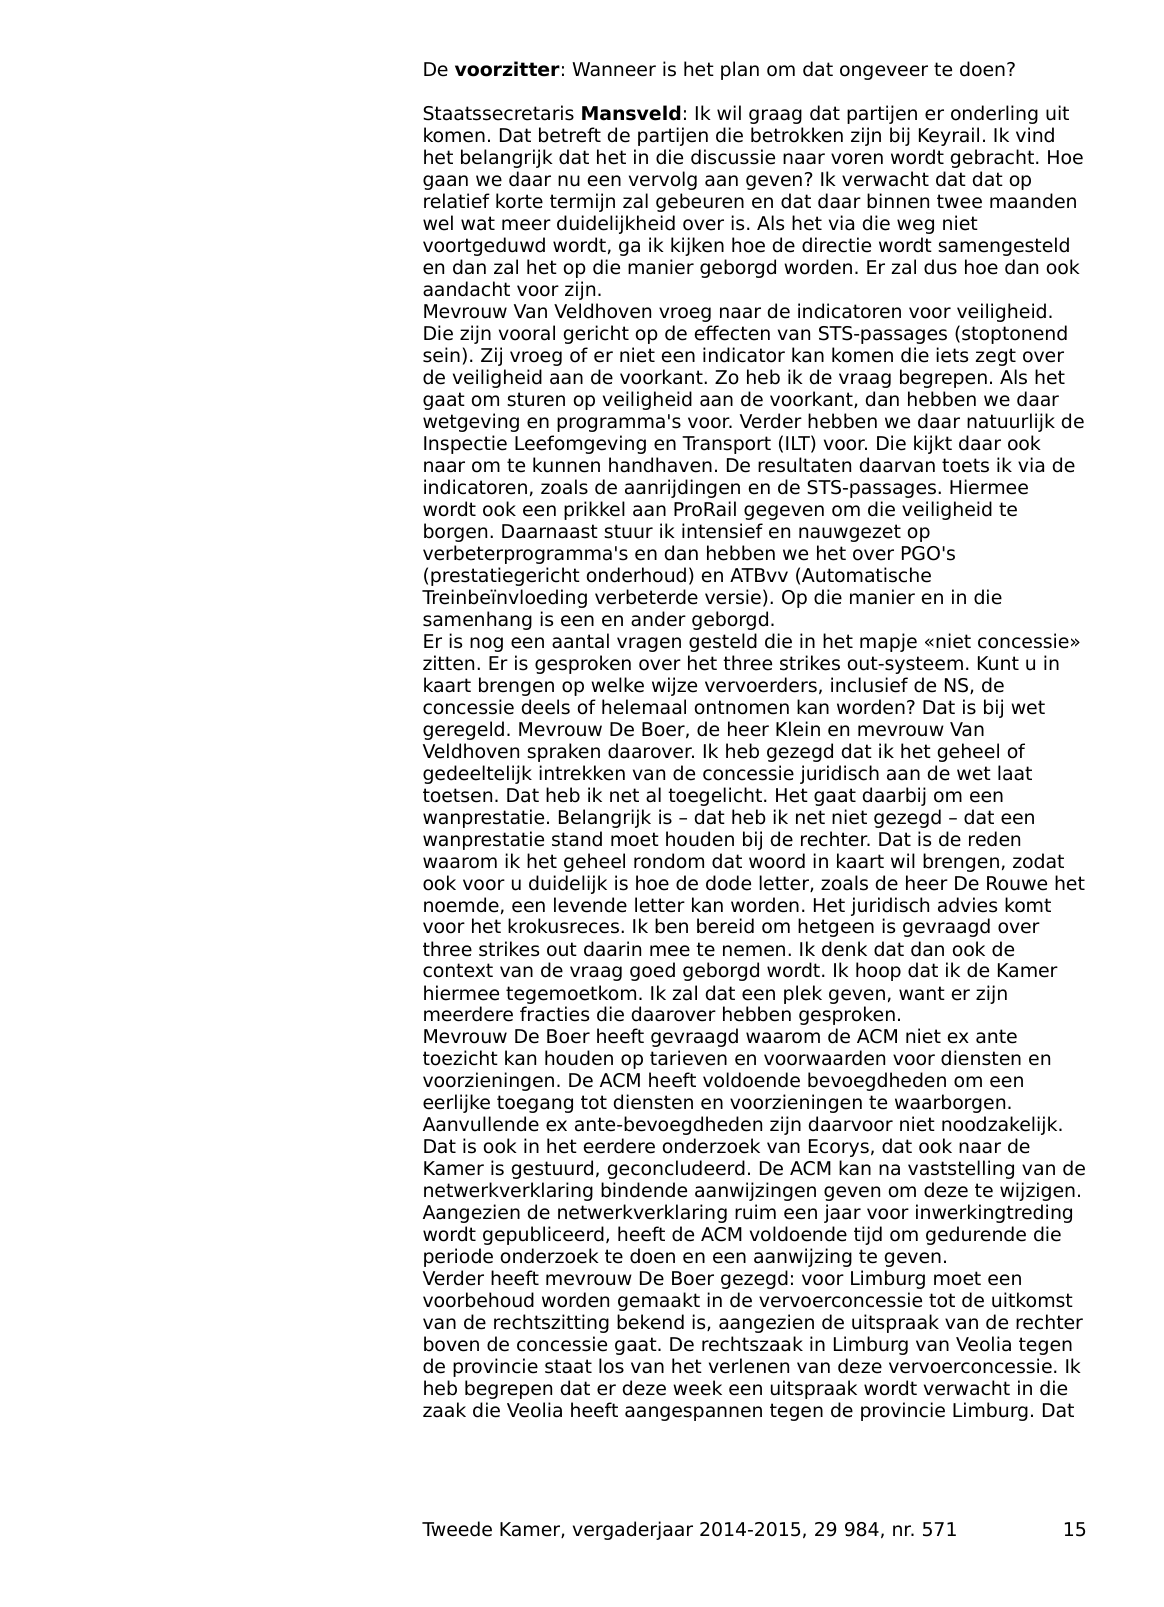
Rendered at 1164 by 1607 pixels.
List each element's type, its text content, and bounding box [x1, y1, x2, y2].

text De voorzitter: Wanneer is het plan om dat ongeveer te doen? [422, 59, 1087, 81]
text Staatssecretaris Mansveld: Ik wil graag dat partijen er onderling uit komen. Dat betreft de partijen die betrokken zijn bij Keyrail. Ik vind het belangrijk dat het in die discussie naar voren wordt gebracht. Hoe gaan we daar nu een vervolg aan geven? Ik verwacht dat dat op relatief korte termijn zal gebeuren en dat daar binnen twee maanden wel wat meer duidelijkheid over is. Als het via die weg niet voortgeduwd wordt, ga ik kijken hoe de directie wordt samengesteld en dan zal het op die manier geborgd worden. Er zal dus hoe dan ook aandacht voor zijn. [422, 103, 1087, 301]
text Verder heeft mevrouw De Boer gezegd: voor Limburg moet een voorbehoud worden gemaakt in de vervoerconcessie tot de uitkomst van de rechtszitting bekend is, aangezien de uitspraak van de rechter boven de concessie gaat. De rechtszaak in Limburg van Veolia tegen de provincie staat los van het verlenen van deze vervoerconcessie. Ik heb begrepen dat er deze week een uitspraak wordt verwacht in die zaak die Veolia heeft aangespannen tegen de provincie Limburg. Dat [422, 1268, 1087, 1422]
text Mevrouw De Boer heeft gevraagd waarom de ACM niet ex ante toezicht kan houden op tarieven en voorwaarden voor diensten en voorzieningen. De ACM heeft voldoende bevoegdheden om een eerlijke toegang tot diensten en voorzieningen te waarborgen. Aanvullende ex ante-bevoegdheden zijn daarvoor niet noodzakelijk. Dat is ook in het eerdere onderzoek van Ecorys, dat ook naar de Kamer is gestuurd, geconcludeerd. De ACM kan na vaststelling van de netwerkverklaring bindende aanwijzingen geven om deze te wijzigen. Aangezien de netwerkverklaring ruim een jaar voor inwerkingtreding wordt gepubliceerd, heeft de ACM voldoende tijd om gedurende die periode onderzoek te doen en een aanwijzing te geven. [422, 1026, 1087, 1268]
text Er is nog een aantal vragen gesteld die in het mapje «niet concessie» zitten. Er is gesproken over het three strikes out-systeem. Kunt u in kaart brengen op welke wijze vervoerders, inclusief de NS, de concessie deels of helemaal ontnomen kan worden? Dat is bij wet geregeld. Mevrouw De Boer, de heer Klein en mevrouw Van Veldhoven spraken daarover. Ik heb gezegd dat ik het geheel of gedeeltelijk intrekken van de concessie juridisch aan de wet laat toetsen. Dat heb ik net al toegelicht. Het gaat daarbij om een wanprestatie. Belangrijk is – dat heb ik net niet gezegd – dat een wanprestatie stand moet houden bij de rechter. Dat is de reden waarom ik het geheel rondom dat woord in kaart wil brengen, zodat ook voor u duidelijk is hoe de dode letter, zoals de heer De Rouwe het noemde, een levende letter kan worden. Het juridisch advies komt voor het krokusreces. Ik ben bereid om hetgeen is gevraagd over three strikes out daarin mee te nemen. Ik denk dat dan ook de context van de vraag goed geborgd wordt. Ik hoop dat ik de Kamer hiermee tegemoetkom. Ik zal dat een plek geven, want er zijn meerdere fracties die daarover hebben gesproken. [422, 631, 1087, 1026]
text Mevrouw Van Veldhoven vroeg naar de indicatoren voor veiligheid. Die zijn vooral gericht op de effecten van STS-passages (stoptonend sein). Zij vroeg of er niet een indicator kan komen die iets zegt over de veiligheid aan de voorkant. Zo heb ik de vraag begrepen. Als het gaat om sturen op veiligheid aan de voorkant, dan hebben we daar wetgeving en programma's voor. Verder hebben we daar natuurlijk de Inspectie Leefomgeving en Transport (ILT) voor. Die kijkt daar ook naar om te kunnen handhaven. De resultaten daarvan toets ik via de indicatoren, zoals de aanrijdingen en de STS-passages. Hiermee wordt ook een prikkel aan ProRail gegeven om die veiligheid te borgen. Daarnaast stuur ik intensief en nauwgezet op verbeterprogramma's en dan hebben we het over PGO's (prestatiegericht onderhoud) en ATBvv (Automatische Treinbeïnvloeding verbeterde versie). Op die manier en in die samenhang is een en ander geborgd. [422, 301, 1087, 631]
